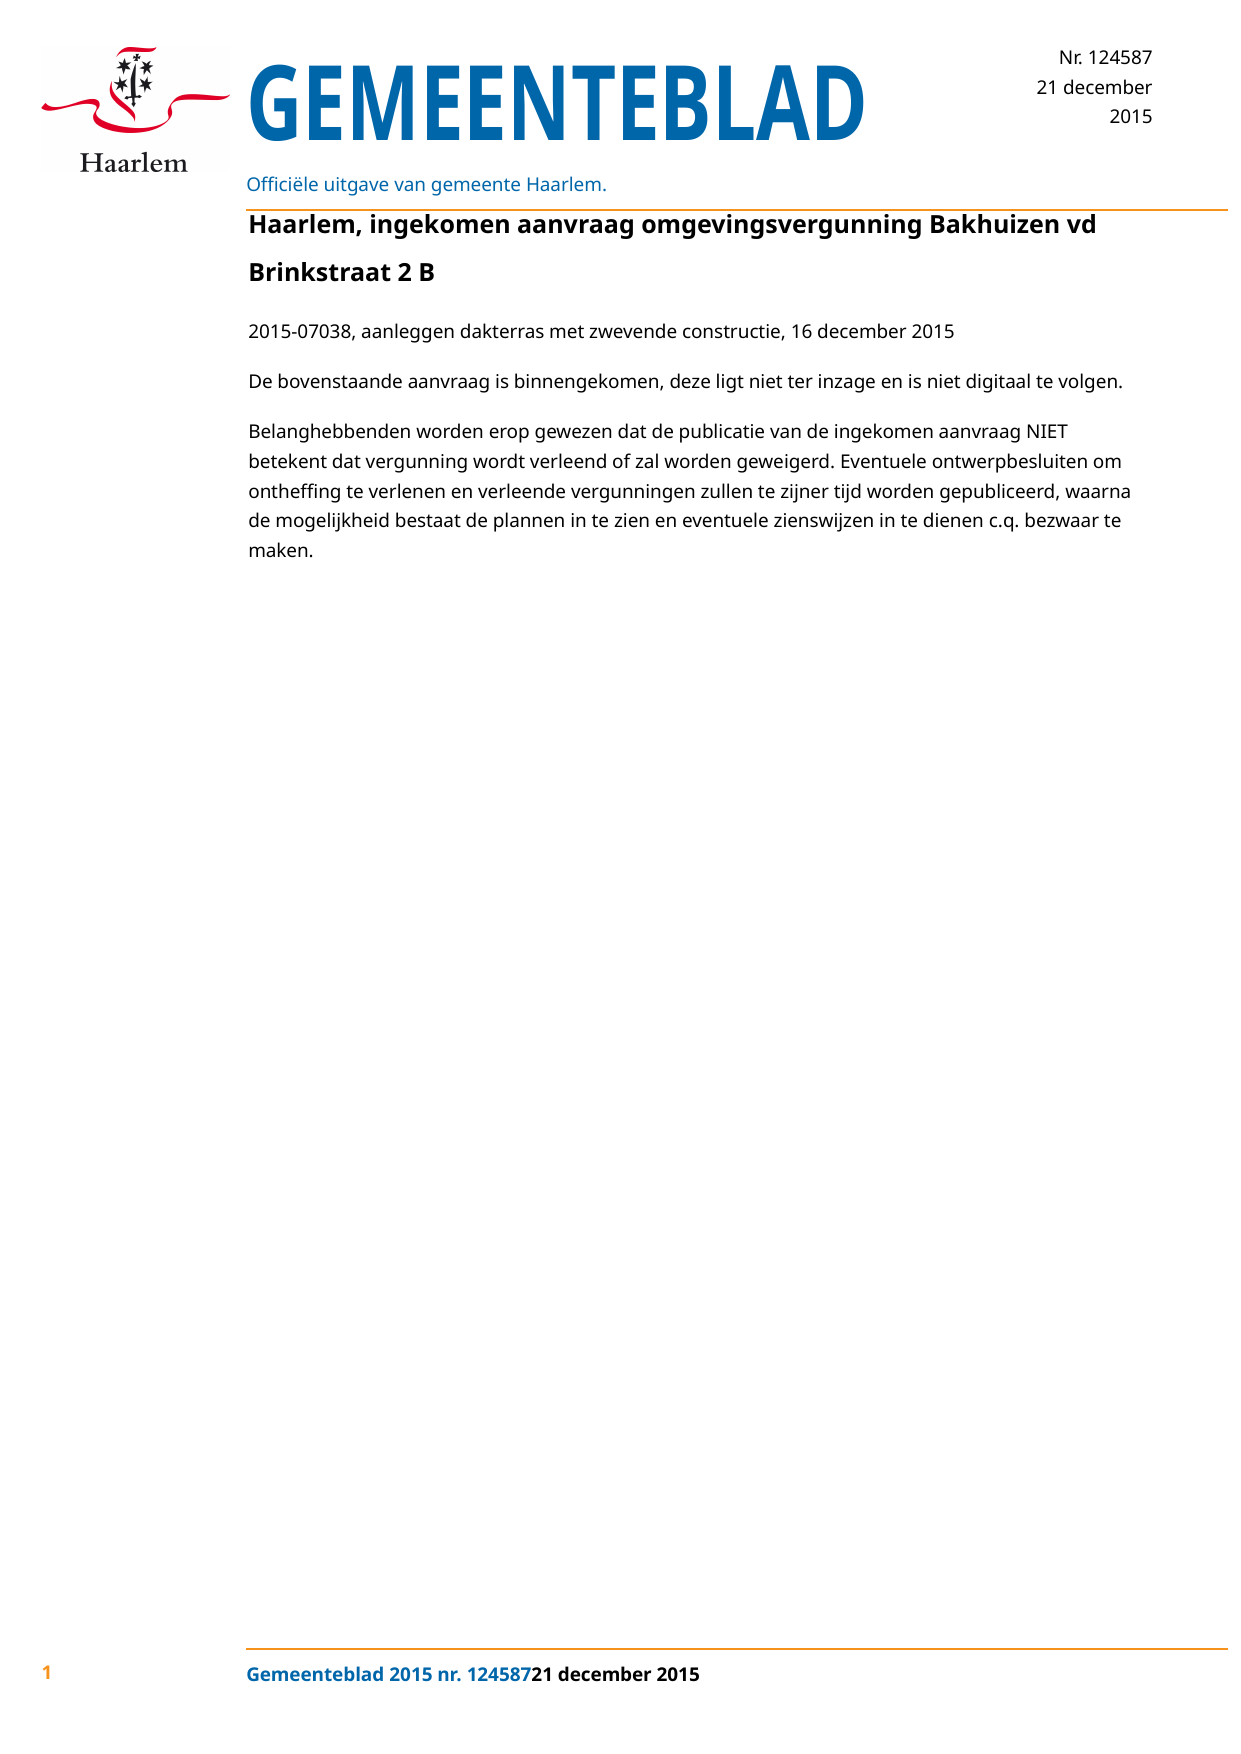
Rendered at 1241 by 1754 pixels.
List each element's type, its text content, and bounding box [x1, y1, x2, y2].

text 2015-07038, aanleggen dakterras met zwevende constructie, 16 december 2015 [248, 318, 1152, 344]
text De bovenstaande aanvraag is binnengekomen, deze ligt niet ter inzage en is niet digitaal te volgen. [248, 368, 1152, 394]
picture [41, 47, 231, 172]
text Haarlem, ingekomen aanvraag omgevingsvergunning Bakhuizen vd Brinkstraat 2 B [248, 211, 1152, 288]
text Belanghebbenden worden erop gewezen dat de publicatie van de ingekomen aanvraag NIET betekent dat vergunning wordt verleend of zal worden geweigerd. Eventuele ontwerpbesluiten om ontheffing te verlenen en verleende vergunningen zullen te zijner tijd worden gepubliceerd, waarna de mogelijkheid bestaat de plannen in te zien en eventuele zienswijzen in te dienen c.q. bezwaar te maken. [248, 419, 1152, 563]
